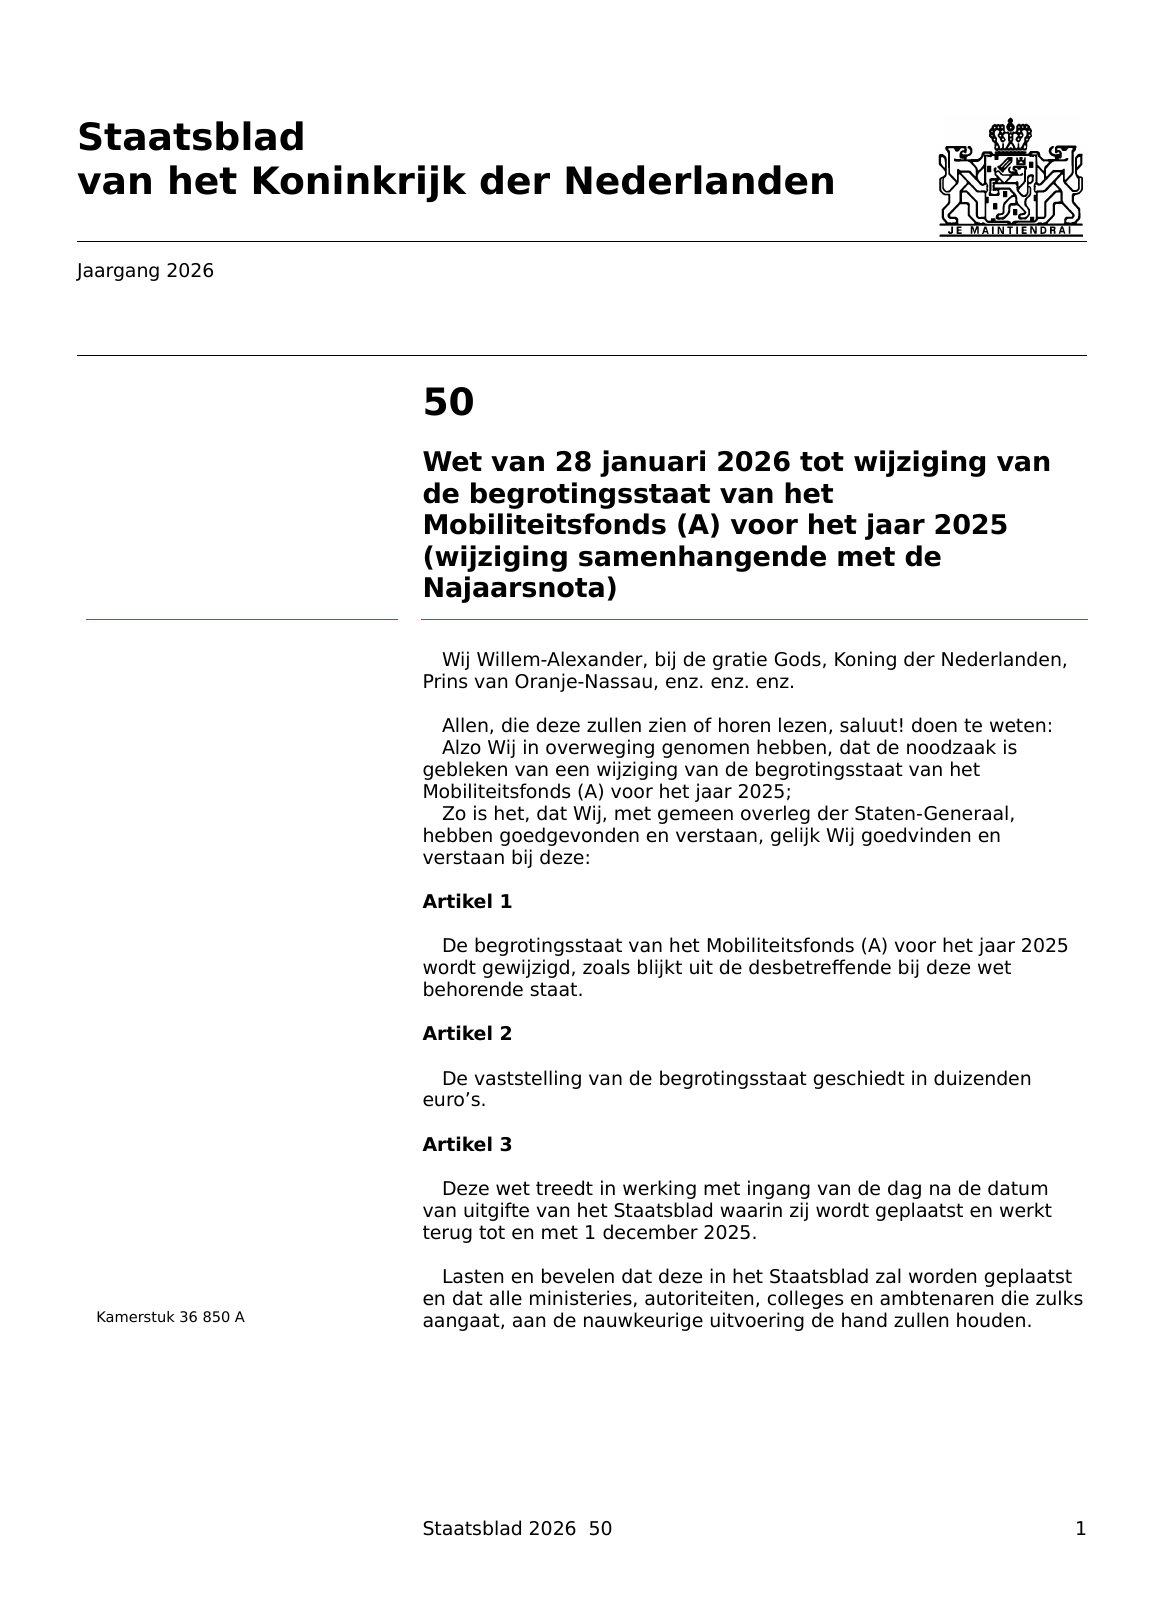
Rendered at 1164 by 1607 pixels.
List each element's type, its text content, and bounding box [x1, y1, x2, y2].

text Deze wet treedt in werking met ingang van de dag na de datum van uitgifte van het Staatsblad waarin zij wordt geplaatst en werkt terug tot en met 1 december 2025. [422, 1178, 1087, 1244]
table_header Staatsblad van het Koninkrijk der Nederlanden [77, 100, 886, 241]
text Allen, die deze zullen zien of horen lezen, saluut! doen te weten: [422, 715, 1087, 737]
subtitle Artikel 3 [422, 1133, 1087, 1156]
text Wet van 28 januari 2026 tot wijziging van de begrotingsstaat van het Mobiliteitsfonds (A) voor het jaar 2025 (wijziging samenhangende met de Najaarsnota) [422, 447, 1087, 604]
table_header [886, 100, 1087, 241]
table_cell Jaargang 2026 [77, 242, 1087, 355]
subtitle Artikel 1 [422, 891, 1087, 913]
text Kamerstuk 36 850 A [77, 1309, 396, 1326]
text De begrotingsstaat van het Mobiliteitsfonds (A) voor het jaar 2025 wordt gewijzigd, zoals blijkt uit de desbetreffende bij deze wet behorende staat. [422, 935, 1087, 1001]
text Lasten en bevelen dat deze in het Staatsblad zal worden geplaatst en dat alle ministeries, autoriteiten, colleges en ambtenaren die zulks aangaat, aan de nauwkeurige uitvoering de hand zullen houden. [422, 1266, 1087, 1332]
text Zo is het, dat Wij, met gemeen overleg der Staten-Generaal, hebben goedgevonden en verstaan, gelijk Wij goedvinden en verstaan bij deze: [422, 803, 1087, 869]
text Wij Willem-Alexander, bij de gratie Gods, Koning der Nederlanden, Prins van Oranje-Nassau, enz. enz. enz. [422, 649, 1087, 693]
text De vaststelling van de begrotingsstaat geschiedt in duizenden euro’s. [422, 1067, 1087, 1111]
text Alzo Wij in overweging genomen hebben, dat de noodzaak is gebleken van een wijziging van de begrotingsstaat van het Mobiliteitsfonds (A) voor het jaar 2025; [422, 737, 1087, 803]
picture [936, 115, 1087, 240]
subtitle 50 [422, 381, 1087, 424]
subtitle Artikel 2 [422, 1023, 1087, 1045]
